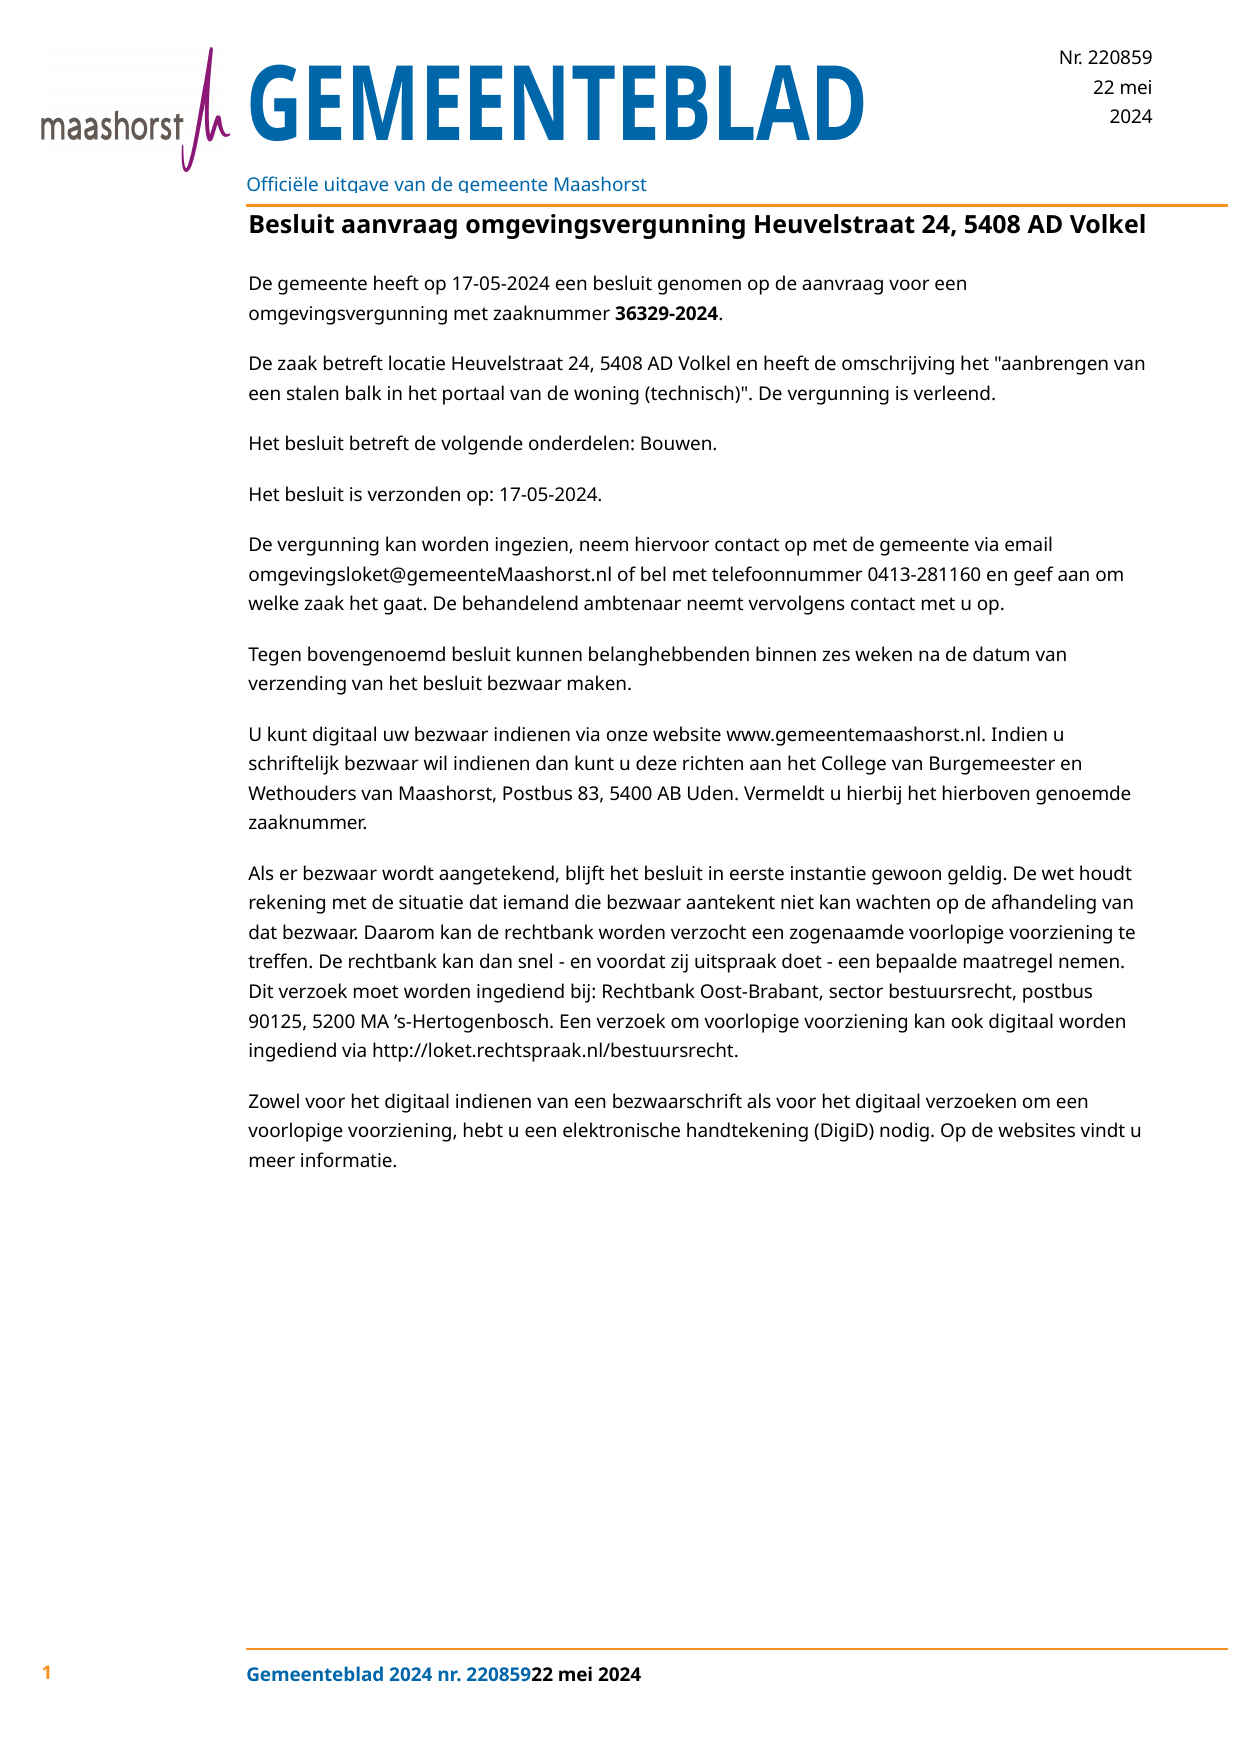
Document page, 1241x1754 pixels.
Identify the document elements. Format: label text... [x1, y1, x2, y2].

text Zowel voor het digitaal indienen van een bezwaarschrift als voor het digitaal verzoeken om een voorlopige voorziening, hebt u een elektronische handtekening (DigiD) nodig. Op de websites vindt u meer informatie. [248, 1088, 1152, 1173]
picture [41, 47, 231, 172]
text De zaak betreft locatie Heuvelstraat 24, 5408 AD Volkel en heeft de omschrijving het "aanbrengen van een stalen balk in het portaal van de woning (technisch)". De vergunning is verleend. [248, 350, 1152, 406]
text Als er bezwaar wordt aangetekend, blijft het besluit in eerste instantie gewoon geldig. De wet houdt rekening met de situatie dat iemand die bezwaar aantekent niet kan wachten op de afhandeling van dat bezwaar. Daarom kan de rechtbank worden verzocht een zogenaamde voorlopige voorziening te treffen. De rechtbank kan dan snel - en voordat zij uitspraak doet - een bepaalde maatregel nemen. Dit verzoek moet worden ingediend bij: Rechtbank Oost-Brabant, sector bestuursrecht, postbus 90125, 5200 MA ’s-Hertogenbosch. Een verzoek om voorlopige voorziening kan ook digitaal worden ingediend via http://loket.rechtspraak.nl/bestuursrecht. [248, 860, 1152, 1063]
text De vergunning kan worden ingezien, neem hiervoor contact op met de gemeente via email omgevingsloket@gemeenteMaashorst.nl of bel met telefoonnummer 0413-281160 en geef aan om welke zaak het gaat. De behandelend ambtenaar neemt vervolgens contact met u op. [248, 531, 1152, 616]
text De gemeente heeft op 17-05-2024 een besluit genomen op de aanvraag voor een omgevingsvergunning met zaaknummer 36329-2024. [248, 270, 1152, 326]
text U kunt digitaal uw bezwaar indienen via onze website www.gemeentemaashorst.nl. Indien u schriftelijk bezwaar wil indienen dan kunt u deze richten aan het College van Burgemeester en Wethouders van Maashorst, Postbus 83, 5400 AB Uden. Vermeldt u hierbij het hierboven genoemde zaaknummer. [248, 721, 1152, 835]
text Tegen bovengenoemd besluit kunnen belanghebbenden binnen zes weken na de datum van verzending van het besluit bezwaar maken. [248, 641, 1152, 696]
text Besluit aanvraag omgevingsvergunning Heuvelstraat 24, 5408 AD Volkel [248, 207, 1152, 241]
text Het besluit is verzonden op: 17-05-2024. [248, 481, 1152, 506]
text Het besluit betreft de volgende onderdelen: Bouwen. [248, 430, 1152, 456]
